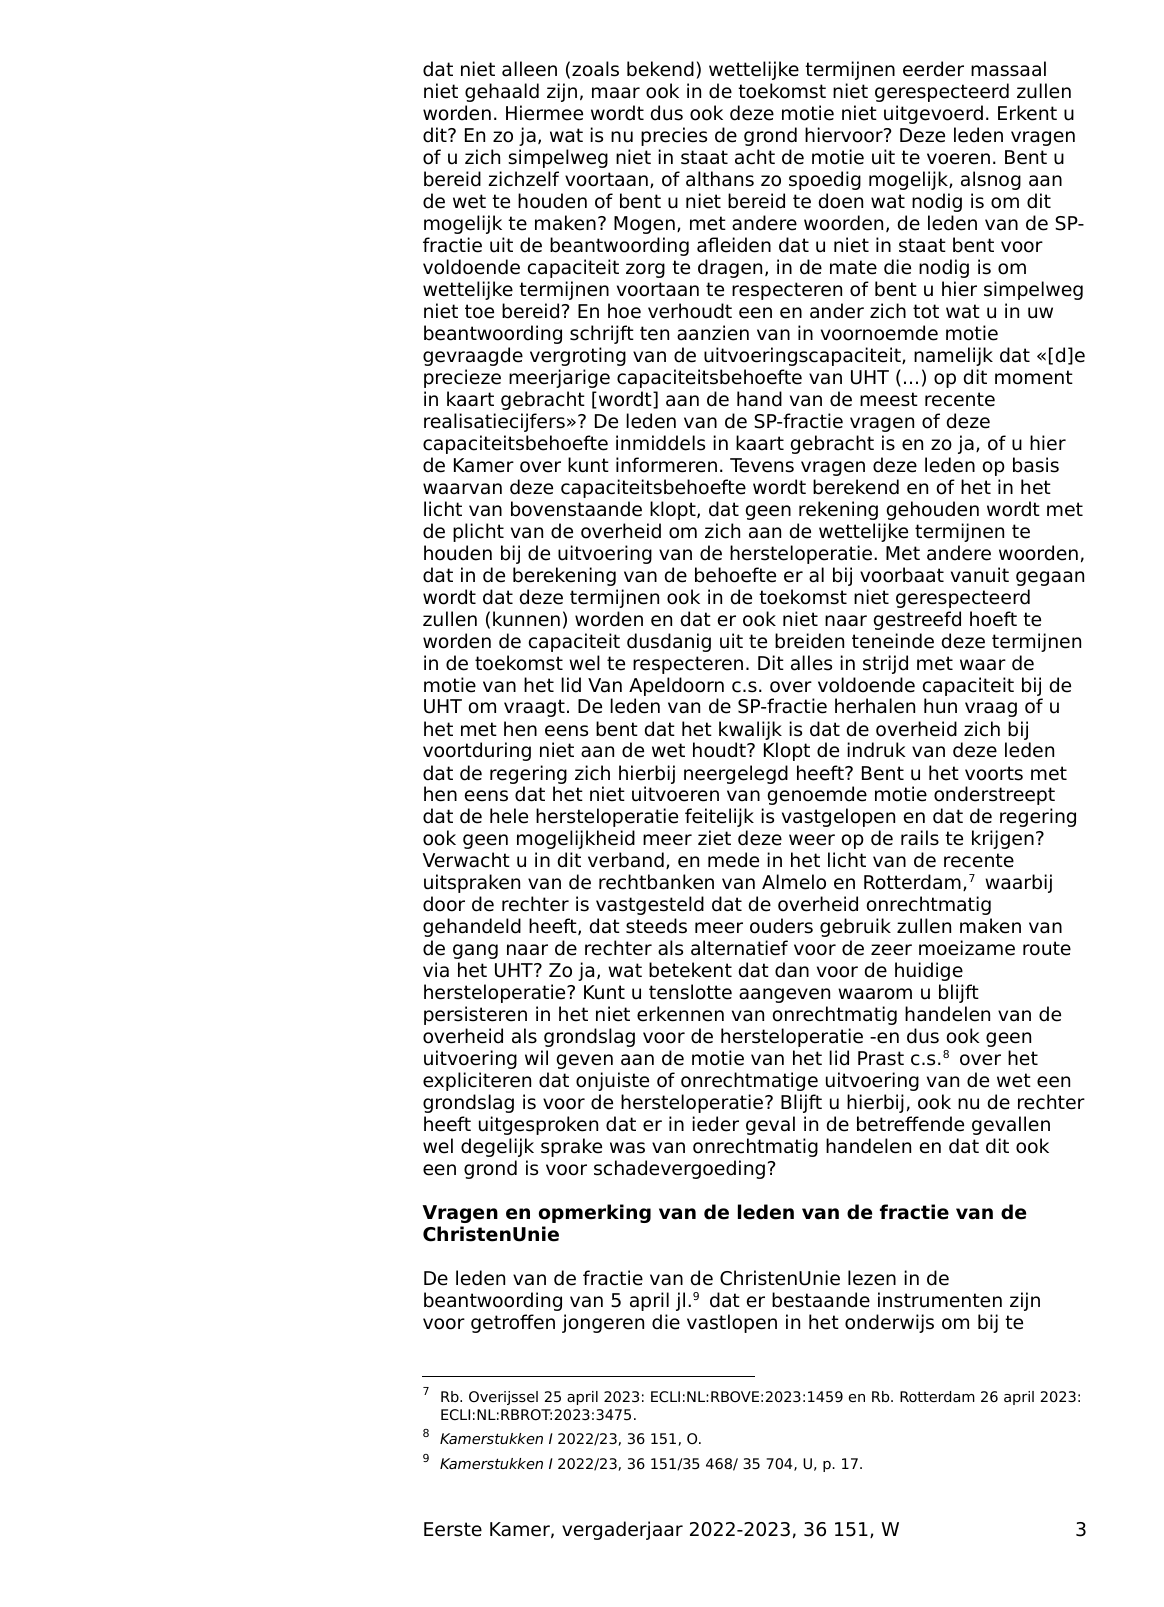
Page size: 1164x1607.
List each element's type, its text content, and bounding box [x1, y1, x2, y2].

subtitle Vragen en opmerking van de leden van de fractie van de ChristenUnie [422, 1202, 1087, 1246]
text Kamerstukken I 2022/23, 36 151, O. [422, 1427, 1087, 1449]
text Rb. Overijssel 25 april 2023: ECLI:NL:RBOVE:2023:1459 en Rb. Rotterdam 26 april 2023: ECLI:NL:RBROT:2023:3475. [422, 1385, 1087, 1424]
text Kamerstukken I 2022/23, 36 151/35 468/ 35 704, U, p. 17. [422, 1452, 1087, 1474]
text De leden van de fractie van de ChristenUnie lezen in de beantwoording van 5 april jl. dat er bestaande instrumenten zijn voor getroffen jongeren die vastlopen in het onderwijs om bij te [422, 1268, 1087, 1334]
text dat niet alleen (zoals bekend) wettelijke termijnen eerder massaal niet gehaald zijn, maar ook in de toekomst niet gerespecteerd zullen worden. Hiermee wordt dus ook deze motie niet uitgevoerd. Erkent u dit? En zo ja, wat is nu precies de grond hiervoor? Deze leden vragen of u zich simpelweg niet in staat acht de motie uit te voeren. Bent u bereid zichzelf voortaan, of althans zo spoedig mogelijk, alsnog aan de wet te houden of bent u niet bereid te doen wat nodig is om dit mogelijk te maken? Mogen, met andere woorden, de leden van de SP-fractie uit de beantwoording afleiden dat u niet in staat bent voor voldoende capaciteit zorg te dragen, in de mate die nodig is om wettelijke termijnen voortaan te respecteren of bent u hier simpelweg niet toe bereid? En hoe verhoudt een en ander zich tot wat u in uw beantwoording schrijft ten aanzien van in voornoemde motie gevraagde vergroting van de uitvoeringscapaciteit, namelijk dat «[d]e precieze meerjarige capaciteitsbehoefte van UHT (...) op dit moment in kaart gebracht [wordt] aan de hand van de meest recente realisatiecijfers»? De leden van de SP-fractie vragen of deze capaciteitsbehoefte inmiddels in kaart gebracht is en zo ja, of u hier de Kamer over kunt informeren. Tevens vragen deze leden op basis waarvan deze capaciteitsbehoefte wordt berekend en of het in het licht van bovenstaande klopt, dat geen rekening gehouden wordt met de plicht van de overheid om zich aan de wettelijke termijnen te houden bij de uitvoering van de hersteloperatie. Met andere woorden, dat in de berekening van de behoefte er al bij voorbaat vanuit gegaan wordt dat deze termijnen ook in de toekomst niet gerespecteerd zullen (kunnen) worden en dat er ook niet naar gestreefd hoeft te worden de capaciteit dusdanig uit te breiden teneinde deze termijnen in de toekomst wel te respecteren. Dit alles in strijd met waar de motie van het lid Van Apeldoorn c.s. over voldoende capaciteit bij de UHT om vraagt. De leden van de SP-fractie herhalen hun vraag of u het met hen eens bent dat het kwalijk is dat de overheid zich bij voortduring niet aan de wet houdt? Klopt de indruk van deze leden dat de regering zich hierbij neergelegd heeft? Bent u het voorts met hen eens dat het niet uitvoeren van genoemde motie onderstreept dat de hele hersteloperatie feitelijk is vastgelopen en dat de regering ook geen mogelijkheid meer ziet deze weer op de rails te krijgen? Verwacht u in dit verband, en mede in het licht van de recente uitspraken van de rechtbanken van Almelo en Rotterdam, waarbij door de rechter is vastgesteld dat de overheid onrechtmatig gehandeld heeft, dat steeds meer ouders gebruik zullen maken van de gang naar de rechter als alternatief voor de zeer moeizame route via het UHT? Zo ja, wat betekent dat dan voor de huidige hersteloperatie? Kunt u tenslotte aangeven waarom u blijft persisteren in het niet erkennen van onrechtmatig handelen van de overheid als grondslag voor de hersteloperatie -en dus ook geen uitvoering wil geven aan de motie van het lid Prast c.s. over het expliciteren dat onjuiste of onrechtmatige uitvoering van de wet een grondslag is voor de hersteloperatie? Blijft u hierbij, ook nu de rechter heeft uitgesproken dat er in ieder geval in de betreffende gevallen wel degelijk sprake was van onrechtmatig handelen en dat dit ook een grond is voor schadevergoeding? [422, 59, 1087, 1180]
